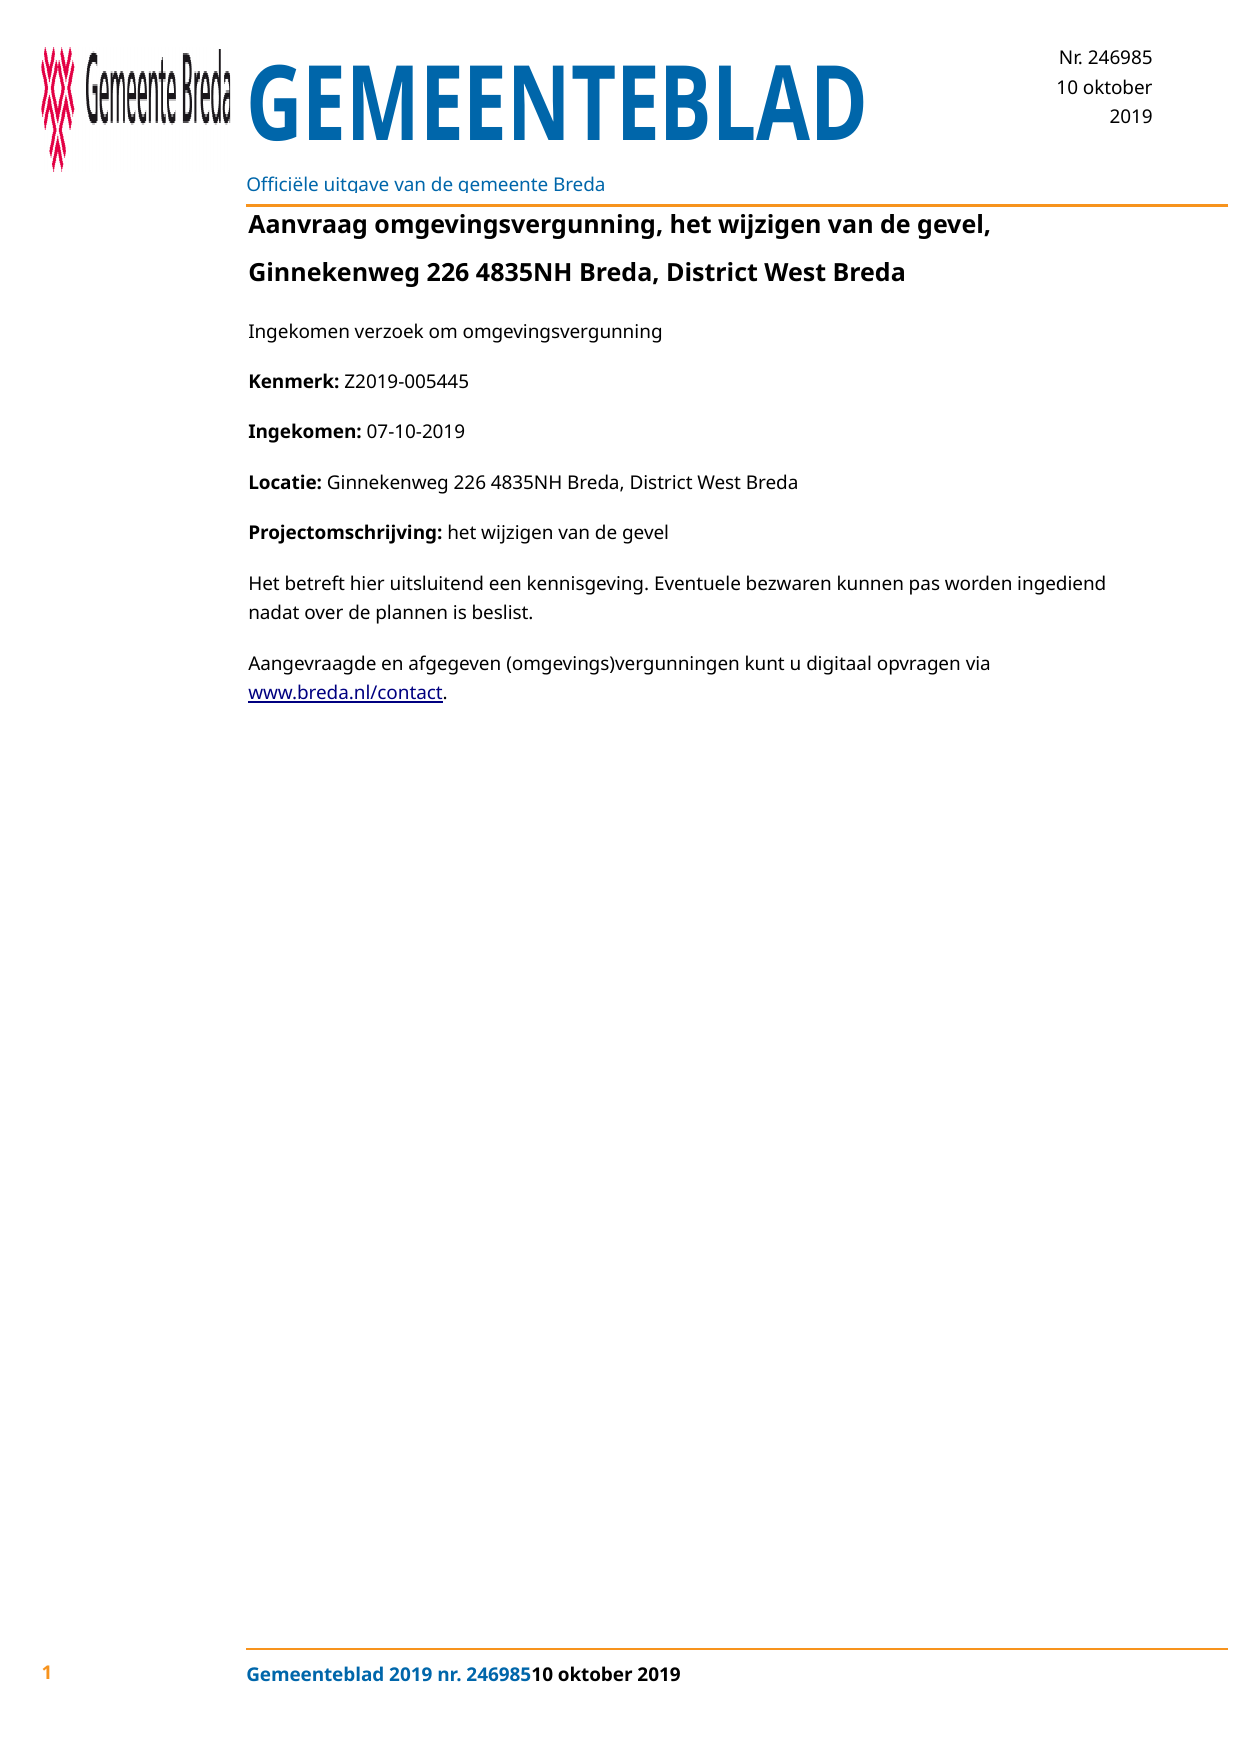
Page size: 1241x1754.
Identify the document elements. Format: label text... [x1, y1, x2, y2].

text Locatie: Ginnekenweg 226 4835NH Breda, District West Breda [248, 469, 1152, 495]
text Projectomschrijving: het wijzigen van de gevel [248, 519, 1152, 545]
text Ingekomen verzoek om omgevingsvergunning [248, 318, 1152, 344]
text Het betreft hier uitsluitend een kennisgeving. Eventuele bezwaren kunnen pas worden ingediend nadat over de plannen is beslist. [248, 570, 1152, 625]
text Aanvraag omgevingsvergunning, het wijzigen van de gevel, Ginnekenweg 226 4835NH Breda, District West Breda [248, 207, 1152, 288]
text Ingekomen: 07-10-2019 [248, 419, 1152, 444]
picture [41, 47, 231, 172]
text Kenmerk: Z2019-005445 [248, 368, 1152, 394]
text Aangevraagde en afgegeven (omgevings)vergunningen kunt u digitaal opvragen via www.breda.nl/contact. [248, 650, 1152, 705]
